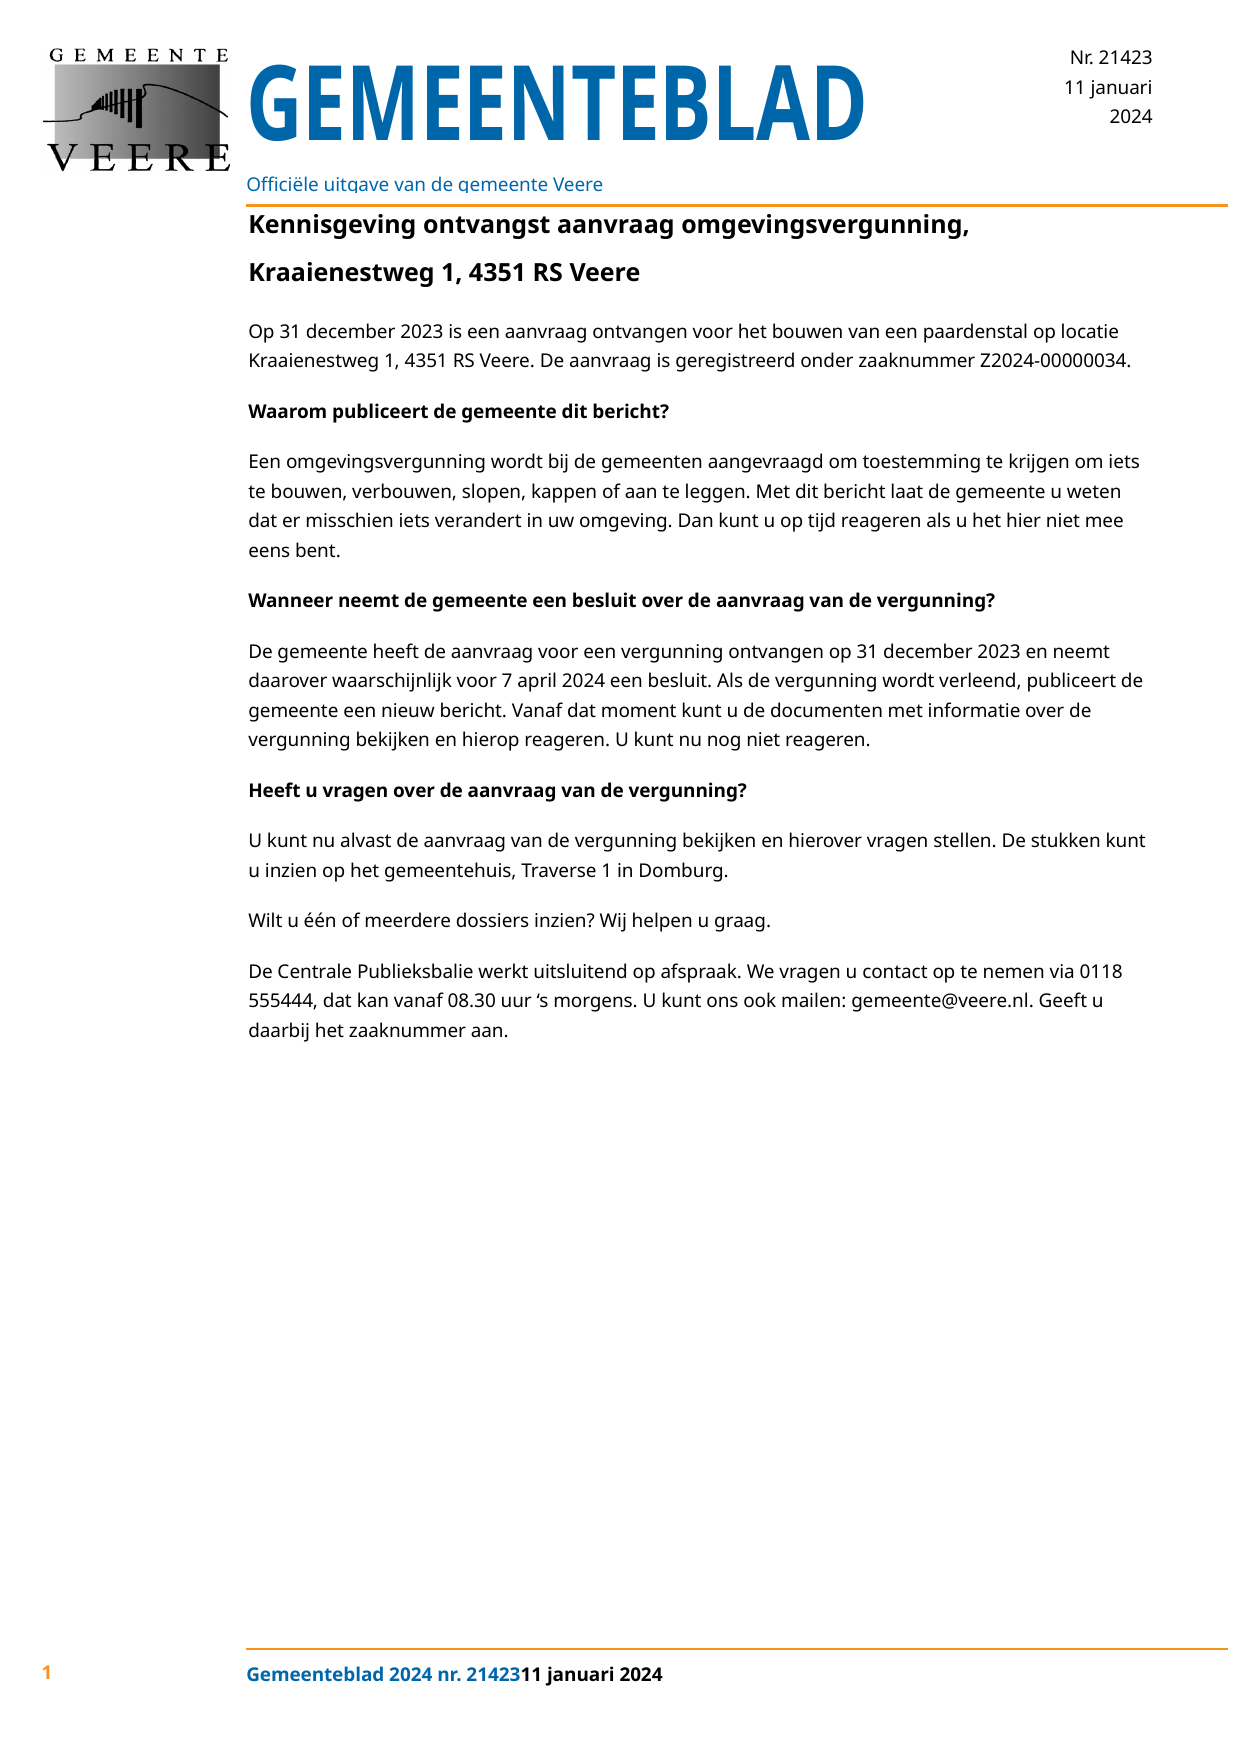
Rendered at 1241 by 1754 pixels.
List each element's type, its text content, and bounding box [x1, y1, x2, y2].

text De gemeente heeft de aanvraag voor een vergunning ontvangen op 31 december 2023 en neemt daarover waarschijnlijk voor 7 april 2024 een besluit. Als de vergunning wordt verleend, publiceert de gemeente een nieuw bericht. Vanaf dat moment kunt u de documenten met informatie over de vergunning bekijken en hierop reageren. U kunt nu nog niet reageren. [248, 638, 1152, 752]
text Kennisgeving ontvangst aanvraag omgevingsvergunning, Kraaienestweg 1, 4351 RS Veere [248, 207, 1152, 288]
text U kunt nu alvast de aanvraag van de vergunning bekijken en hierover vragen stellen. De stukken kunt u inzien op het gemeentehuis, Traverse 1 in Domburg. [248, 827, 1152, 883]
picture [41, 47, 231, 172]
text Waarom publiceert de gemeente dit bericht? [248, 398, 1152, 424]
text Wanneer neemt de gemeente een besluit over de aanvraag van de vergunning? [248, 587, 1152, 613]
text Op 31 december 2023 is een aanvraag ontvangen voor het bouwen van een paardenstal op locatie Kraaienestweg 1, 4351 RS Veere. De aanvraag is geregistreerd onder zaaknummer Z2024-00000034. [248, 318, 1152, 373]
text Heeft u vragen over de aanvraag van de vergunning? [248, 777, 1152, 803]
text De Centrale Publieksbalie werkt uitsluitend op afspraak. We vragen u contact op te nemen via 0118 555444, dat kan vanaf 08.30 uur ‘s morgens. U kunt ons ook mailen: gemeente@veere.nl. Geeft u daarbij het zaaknummer aan. [248, 958, 1152, 1043]
text Een omgevingsvergunning wordt bij de gemeenten aangevraagd om toestemming te krijgen om iets te bouwen, verbouwen, slopen, kappen of aan te leggen. Met dit bericht laat de gemeente u weten dat er misschien iets verandert in uw omgeving. Dan kunt u op tijd reageren als u het hier niet mee eens bent. [248, 448, 1152, 563]
text Wilt u één of meerdere dossiers inzien? Wij helpen u graag. [248, 907, 1152, 933]
